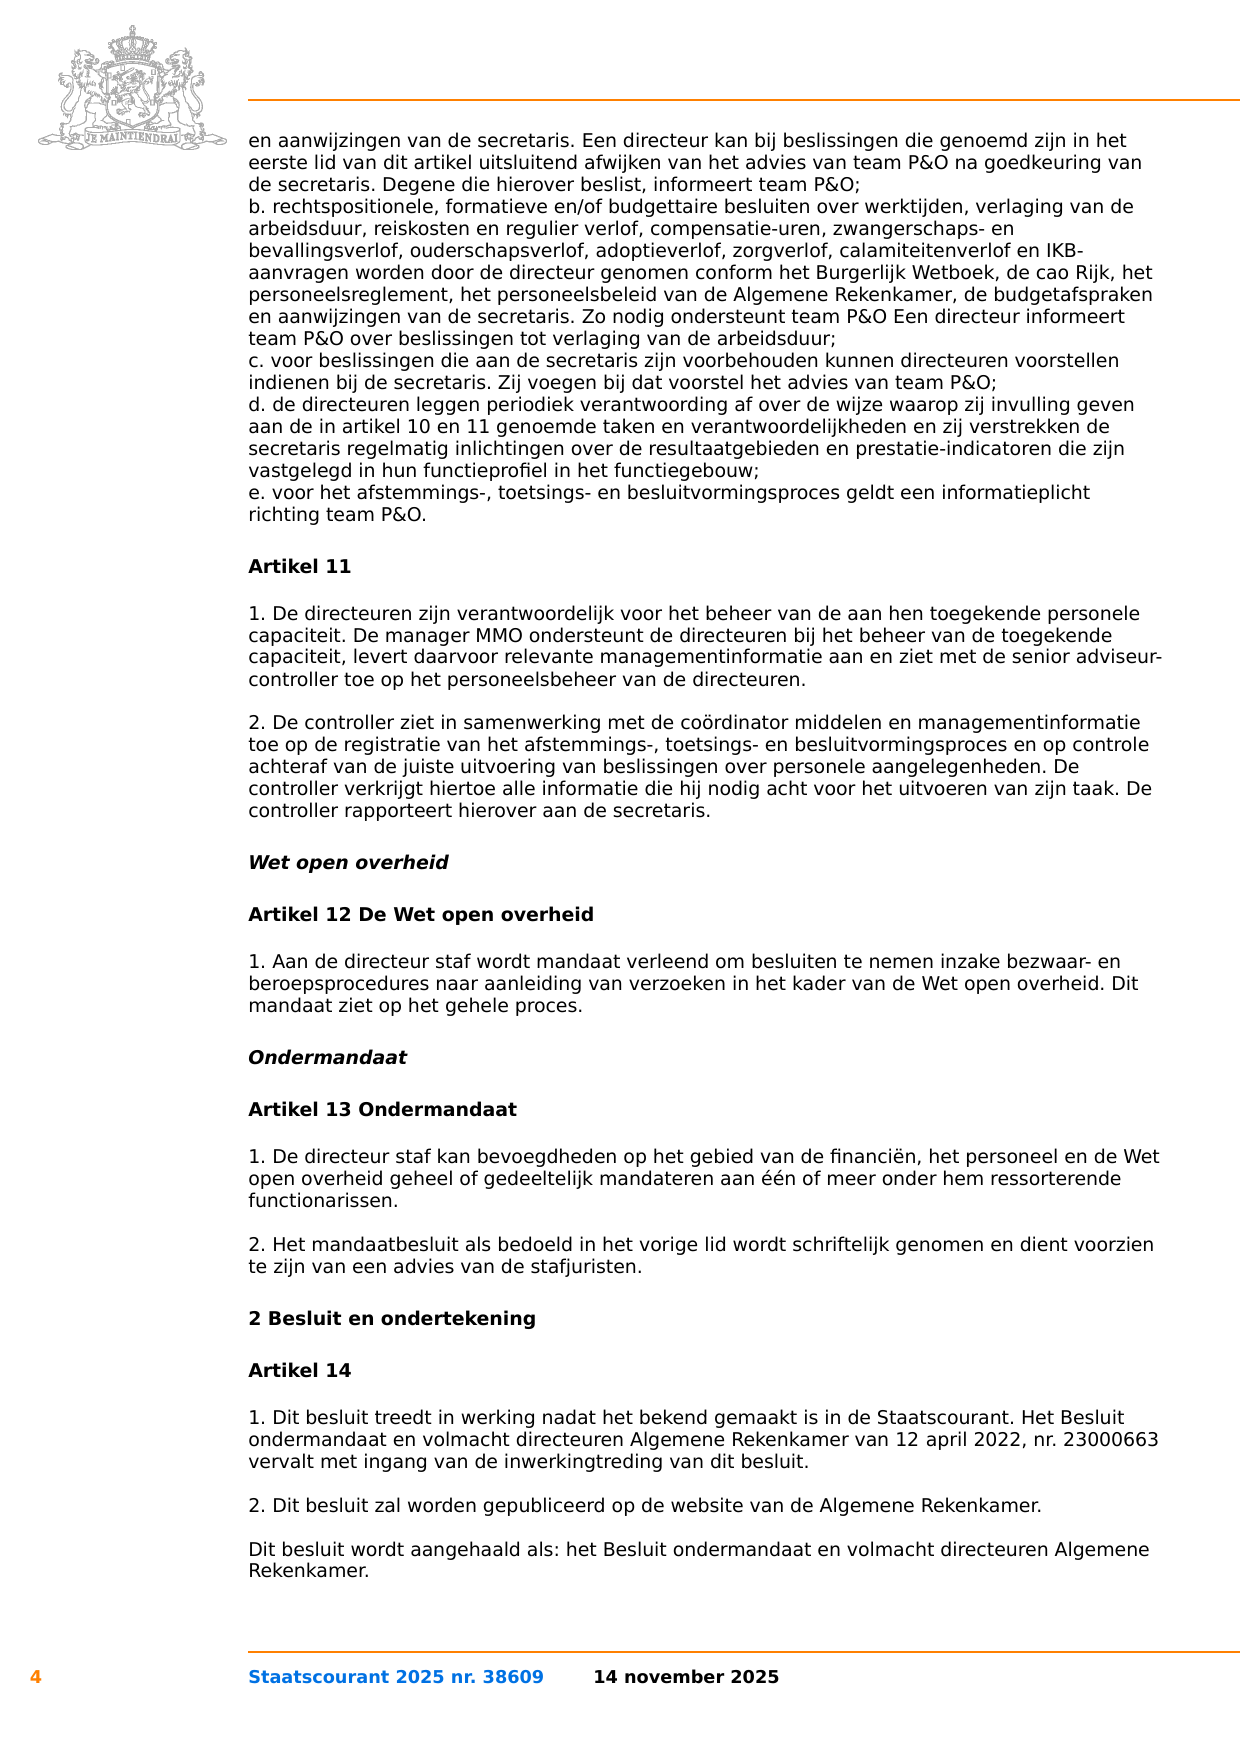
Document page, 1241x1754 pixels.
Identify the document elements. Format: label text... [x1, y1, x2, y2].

subtitle Artikel 13 Ondermandaat [248, 1099, 1163, 1121]
text 2. Dit besluit zal worden gepubliceerd op de website van de Algemene Rekenkamer. [248, 1494, 1163, 1517]
text d. de directeuren leggen periodiek verantwoording af over de wijze waarop zij invulling geven aan de in artikel 10 en 11 genoemde taken en verantwoordelijkheden en zij verstrekken de secretaris regelmatig inlichtingen over de resultaatgebieden en prestatie-indicatoren die zijn vastgelegd in hun functieprofiel in het functiegebouw; [248, 394, 1163, 482]
subtitle Artikel 11 [248, 556, 1163, 577]
subtitle Wet open overheid [248, 852, 1163, 874]
text 2. De controller ziet in samenwerking met de coördinator middelen en managementinformatie toe op de registratie van het afstemmings-, toetsings- en besluitvormingsproces en op controle achteraf van de juiste uitvoering van beslissingen over personele aangelegenheden. De controller verkrijgt hiertoe alle informatie die hij nodig acht voor het uitvoeren van zijn taak. De controller rapporteert hierover aan de secretaris. [248, 712, 1163, 822]
text c. voor beslissingen die aan de secretaris zijn voorbehouden kunnen directeuren voorstellen indienen bij de secretaris. Zij voegen bij dat voorstel het advies van team P&O; [248, 350, 1163, 394]
text Dit besluit wordt aangehaald als: het Besluit ondermandaat en volmacht directeuren Algemene Rekenkamer. [248, 1538, 1163, 1582]
subtitle Ondermandaat [248, 1047, 1163, 1069]
text e. voor het afstemmings-, toetsings- en besluitvormingsproces geldt een informatieplicht richting team P&O. [248, 482, 1163, 526]
text en aanwijzingen van de secretaris. Een directeur kan bij beslissingen die genoemd zijn in het eerste lid van dit artikel uitsluitend afwijken van het advies van team P&O na goedkeuring van de secretaris. Degene die hierover beslist, informeert team P&O; [248, 130, 1163, 196]
text 1. Dit besluit treedt in werking nadat het bekend gemaakt is in de Staatscourant. Het Besluit ondermandaat en volmacht directeuren Algemene Rekenkamer van 12 april 2022, nr. 23000663 vervalt met ingang van de inwerkingtreding van dit besluit. [248, 1407, 1163, 1473]
text b. rechtspositionele, formatieve en/of budgettaire besluiten over werktijden, verlaging van de arbeidsduur, reiskosten en regulier verlof, compensatie-uren, zwangerschaps- en bevallingsverlof, ouderschapsverlof, adoptieverlof, zorgverlof, calamiteitenverlof en IKB-aanvragen worden door de directeur genomen conform het Burgerlijk Wetboek, de cao Rijk, het personeelsreglement, het personeelsbeleid van de Algemene Rekenkamer, de budgetafspraken en aanwijzingen van de secretaris. Zo nodig ondersteunt team P&O Een directeur informeert team P&O over beslissingen tot verlaging van de arbeidsduur; [248, 196, 1163, 350]
subtitle Artikel 12 De Wet open overheid [248, 904, 1163, 926]
text 1. Aan de directeur staf wordt mandaat verleend om besluiten te nemen inzake bezwaar- en beroepsprocedures naar aanleiding van verzoeken in het kader van de Wet open overheid. Dit mandaat ziet op het gehele proces. [248, 951, 1163, 1017]
text 1. De directeur staf kan bevoegdheden op het gebied van de financiën, het personeel en de Wet open overheid geheel of gedeeltelijk mandateren aan één of meer onder hem ressorterende functionarissen. [248, 1146, 1163, 1212]
text 1. De directeuren zijn verantwoordelijk voor het beheer van de aan hen toegekende personele capaciteit. De manager MMO ondersteunt de directeuren bij het beheer van de toegekende capaciteit, levert daarvoor relevante managementinformatie aan en ziet met de senior adviseur-controller toe op het personeelsbeheer van de directeuren. [248, 602, 1163, 690]
subtitle Artikel 14 [248, 1360, 1163, 1382]
text 2. Het mandaatbesluit als bedoeld in het vorige lid wordt schriftelijk genomen en dient voorzien te zijn van een advies van de stafjuristen. [248, 1234, 1163, 1278]
picture [38, 25, 227, 150]
subtitle 2 Besluit en ondertekening [248, 1308, 1163, 1330]
